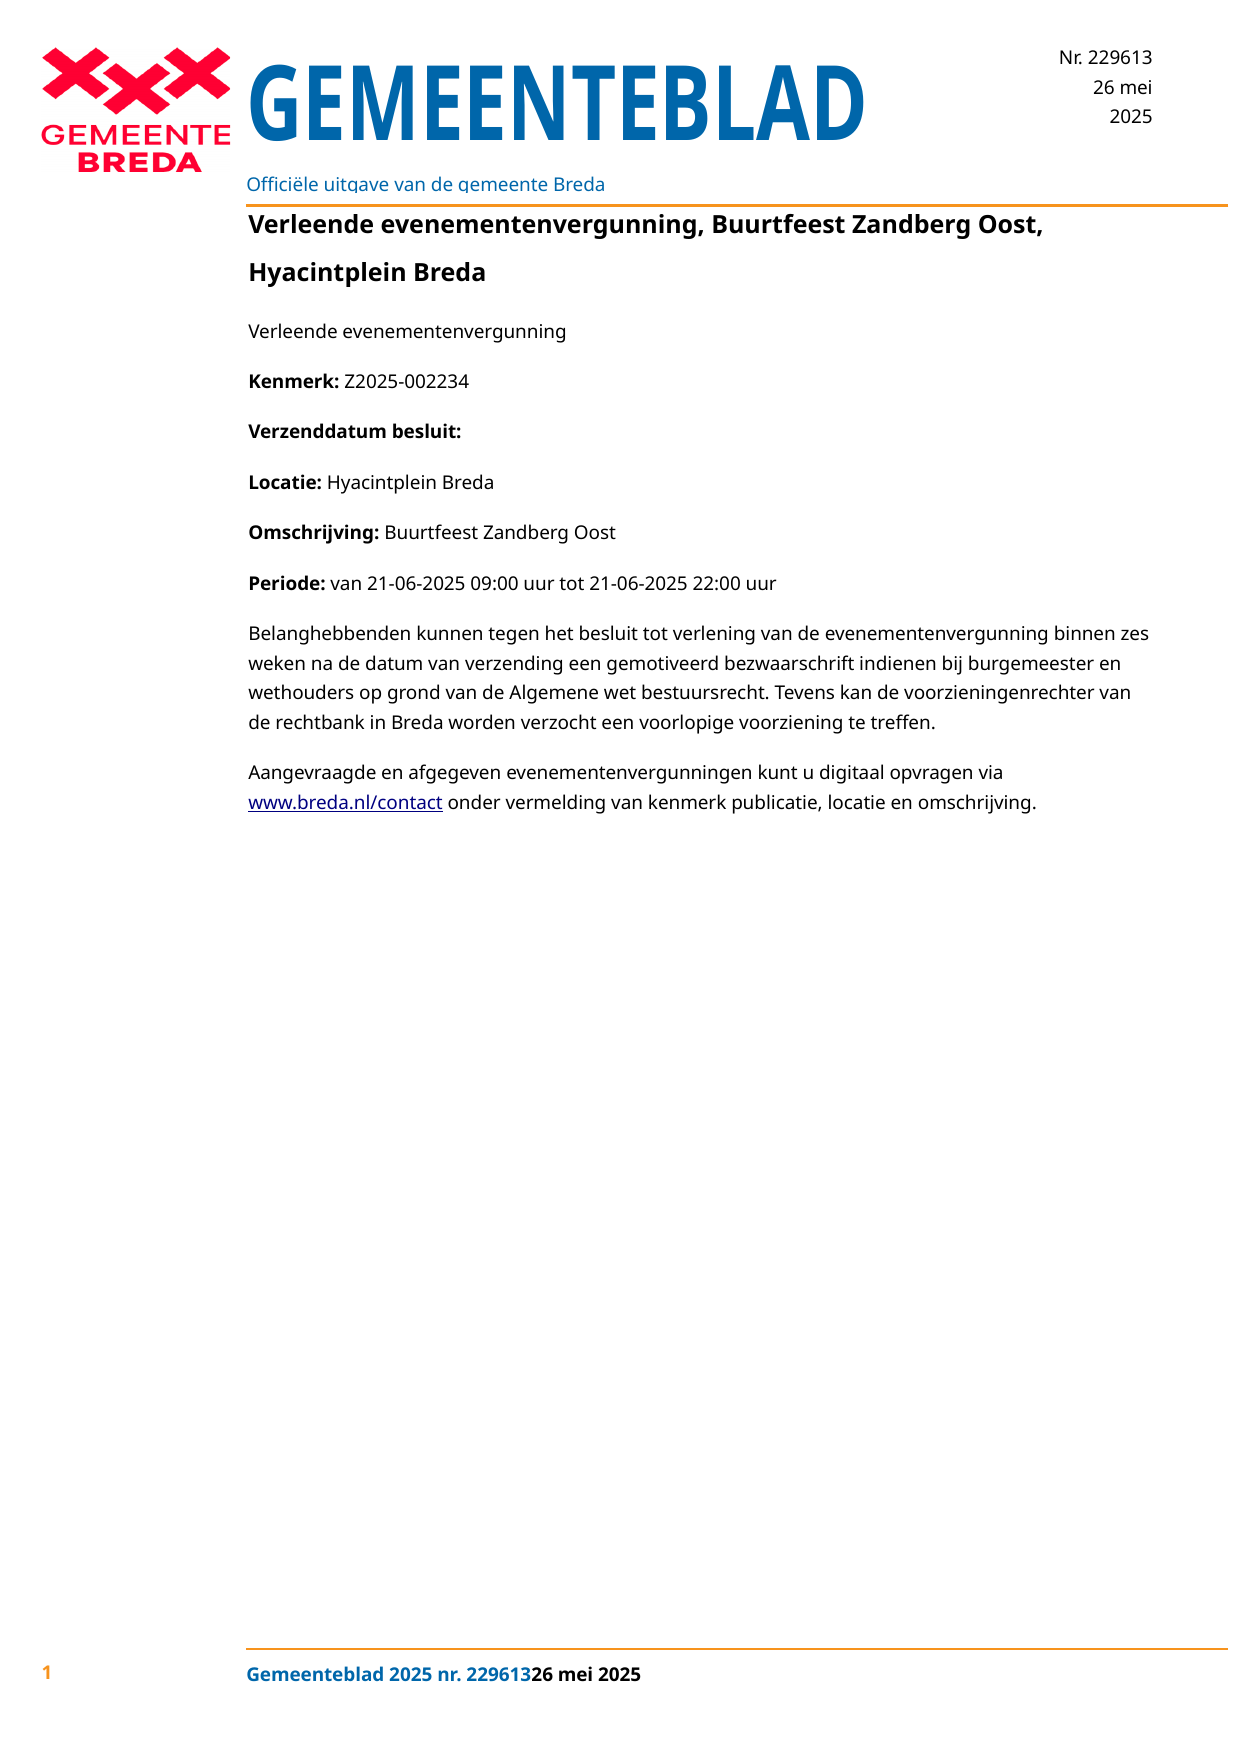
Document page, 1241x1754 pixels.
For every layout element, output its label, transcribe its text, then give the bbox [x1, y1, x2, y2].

text Aangevraagde en afgegeven evenementenvergunningen kunt u digitaal opvragen via www.breda.nl/contact onder vermelding van kenmerk publicatie, locatie en omschrijving. [248, 759, 1152, 815]
text Verleende evenementenvergunning [248, 318, 1152, 344]
text Periode: van 21-06-2025 09:00 uur tot 21-06-2025 22:00 uur [248, 570, 1152, 596]
text Omschrijving: Buurtfeest Zandberg Oost [248, 519, 1152, 545]
text Kenmerk: Z2025-002234 [248, 368, 1152, 394]
text Verleende evenementenvergunning, Buurtfeest Zandberg Oost, Hyacintplein Breda [248, 207, 1152, 288]
text Belanghebbenden kunnen tegen het besluit tot verlening van de evenementenvergunning binnen zes weken na de datum van verzending een gemotiveerd bezwaarschrift indienen bij burgemeester en wethouders op grond van de Algemene wet bestuursrecht. Tevens kan de voorzieningenrechter van de rechtbank in Breda worden verzocht een voorlopige voorziening te treffen. [248, 620, 1152, 735]
picture [41, 47, 231, 172]
text Locatie: Hyacintplein Breda [248, 469, 1152, 495]
text Verzenddatum besluit: [248, 419, 1152, 444]
